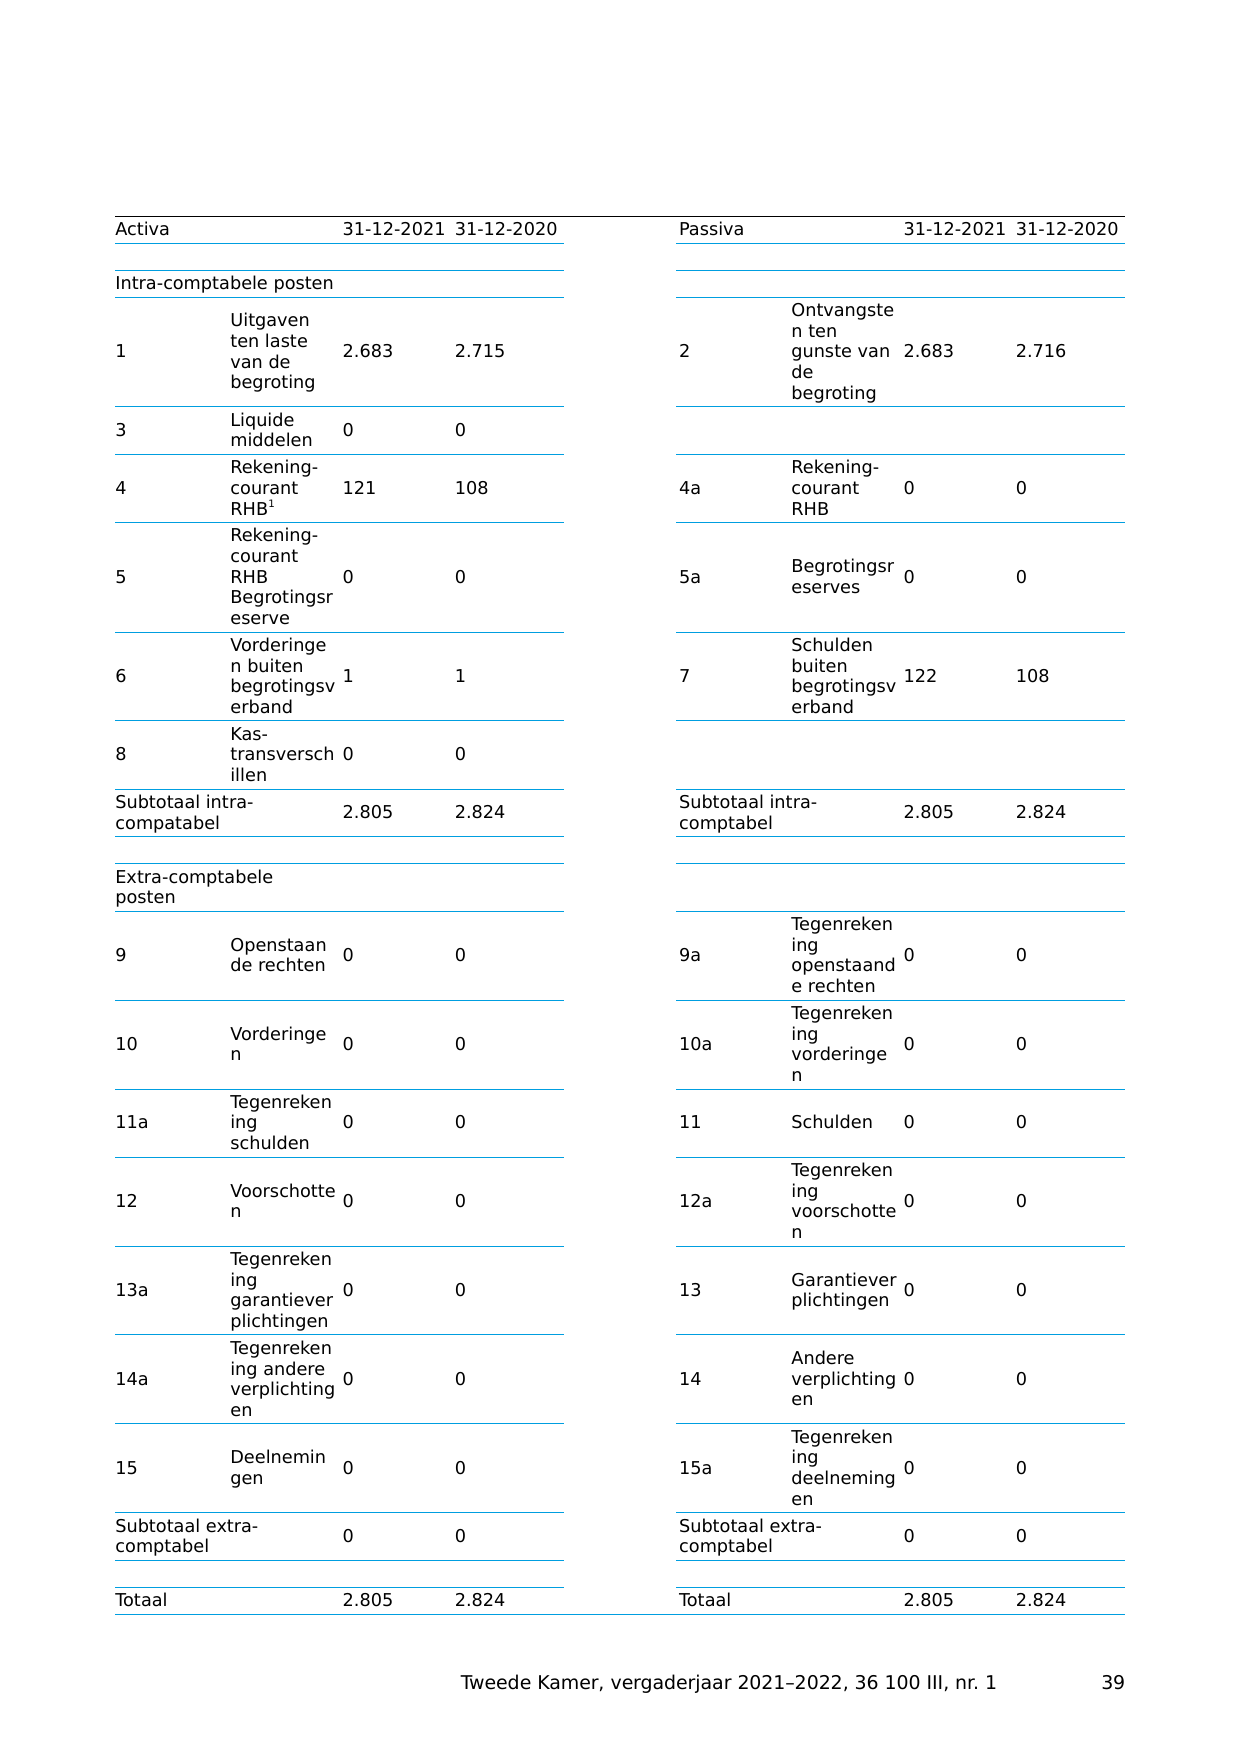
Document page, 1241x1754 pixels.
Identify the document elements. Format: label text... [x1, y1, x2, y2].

table_cell [452, 1561, 564, 1587]
table_cell 2.683 [900, 298, 1013, 406]
table_cell 31-12-2021 [340, 217, 452, 243]
table_cell [115, 1561, 227, 1587]
table_cell [1013, 837, 1125, 863]
table_cell 0 [452, 523, 564, 631]
table_cell 0 [900, 1335, 1013, 1423]
table_cell 0 [900, 1424, 1013, 1512]
table_cell 0 [340, 1090, 452, 1157]
table_cell [676, 837, 788, 863]
table_cell 12a [676, 1158, 788, 1246]
table_cell 0 [452, 1247, 564, 1334]
table_cell 10a [676, 1001, 788, 1088]
table_cell 12 [115, 1158, 227, 1246]
table_cell [452, 864, 564, 911]
table_cell Uitgaven ten laste van de begroting [227, 298, 339, 406]
table_cell [676, 271, 900, 297]
table_cell [115, 837, 227, 863]
table_cell [788, 407, 900, 454]
table_cell [1013, 271, 1125, 297]
table_cell 0 [340, 721, 452, 788]
table_cell 0 [452, 1424, 564, 1512]
table_cell [340, 244, 452, 270]
table_cell [340, 1561, 452, 1587]
table_cell Schulden buiten begrotingsverband [788, 633, 900, 720]
table_cell 2.805 [340, 1588, 452, 1614]
table_cell [1013, 864, 1125, 911]
table_cell 0 [1013, 1247, 1125, 1334]
table_cell Tegenrekening openstaande rechten [788, 912, 900, 999]
table_cell [1013, 721, 1125, 788]
table_cell Tegenrekening voorschotten [788, 1158, 900, 1246]
table_cell 0 [1013, 1090, 1125, 1157]
table_cell [676, 244, 788, 270]
table_cell 5a [676, 523, 788, 631]
table_cell [900, 864, 1013, 911]
table_cell 5 [115, 523, 227, 631]
table_cell 0 [452, 1090, 564, 1157]
table_cell Totaal [676, 1588, 900, 1614]
table_cell [452, 271, 564, 297]
table_cell 2 [676, 298, 788, 406]
table_cell 121 [340, 455, 452, 522]
table_cell 0 [900, 1513, 1013, 1560]
table_cell 0 [900, 523, 1013, 631]
table_cell 0 [452, 1001, 564, 1088]
table_cell 1 [452, 633, 564, 720]
table_cell Voorschotten [227, 1158, 339, 1246]
table_cell [900, 1561, 1013, 1587]
table_cell Activa [115, 217, 339, 243]
table_cell 0 [340, 1513, 452, 1560]
table_cell [564, 217, 676, 1614]
table_cell Subtotaal extra-comptabel [115, 1513, 339, 1560]
table_cell Totaal [115, 1588, 339, 1614]
table_cell 0 [452, 1158, 564, 1246]
table_cell 0 [452, 721, 564, 788]
table_cell 2.824 [452, 1588, 564, 1614]
table_cell [1013, 407, 1125, 454]
table_cell 9a [676, 912, 788, 999]
table_cell 0 [1013, 1424, 1125, 1512]
table_cell 2.824 [452, 790, 564, 836]
table_cell 0 [452, 1513, 564, 1560]
table_cell 7 [676, 633, 788, 720]
table_cell [227, 1561, 339, 1587]
table_cell 108 [452, 455, 564, 522]
table_cell Tegenrekening deelnemingen [788, 1424, 900, 1512]
table_cell 0 [452, 912, 564, 999]
table_cell 10 [115, 1001, 227, 1088]
table_cell 0 [452, 407, 564, 454]
table_cell [1013, 244, 1125, 270]
table_cell 2.805 [900, 790, 1013, 836]
table_cell 0 [340, 1424, 452, 1512]
table_cell 108 [1013, 633, 1125, 720]
table_cell [900, 837, 1013, 863]
table_cell [900, 271, 1013, 297]
table_cell Rekening-courant RHB1 [227, 455, 339, 522]
table_cell [452, 244, 564, 270]
table_cell [788, 1561, 900, 1587]
table_cell Liquide middelen [227, 407, 339, 454]
table_cell [676, 721, 788, 788]
table_cell 0 [1013, 912, 1125, 999]
table_cell Ontvangsten ten gunste van de begroting [788, 298, 900, 406]
table_cell Passiva [676, 217, 900, 243]
table_cell 1 [340, 633, 452, 720]
table_cell [900, 721, 1013, 788]
table_cell 15 [115, 1424, 227, 1512]
table_cell Rekening-courant RHB Begrotingsreserve [227, 523, 339, 631]
table_cell 0 [900, 1090, 1013, 1157]
table_cell 2.805 [340, 790, 452, 836]
table_cell Garantieverplichtingen [788, 1247, 900, 1334]
table_cell 0 [340, 407, 452, 454]
table_cell 4a [676, 455, 788, 522]
table_cell 14 [676, 1335, 788, 1423]
table_cell Vorderingen buiten begrotingsverband [227, 633, 339, 720]
table_cell [676, 1561, 788, 1587]
table_cell 2.805 [900, 1588, 1013, 1614]
table_cell 2.824 [1013, 1588, 1125, 1614]
table_cell 13a [115, 1247, 227, 1334]
table_cell Vorderingen [227, 1001, 339, 1088]
table_cell Subtotaal intra-compatabel [115, 790, 339, 836]
table_cell Kas-transverschillen [227, 721, 339, 788]
table_cell Tegenrekening schulden [227, 1090, 339, 1157]
table_cell [340, 864, 452, 911]
table_cell Tegenrekening vorderingen [788, 1001, 900, 1088]
table_cell 0 [900, 1158, 1013, 1246]
table_cell 0 [1013, 1158, 1125, 1246]
table_cell 0 [900, 1001, 1013, 1088]
table_cell [900, 407, 1013, 454]
table_cell 9 [115, 912, 227, 999]
table_cell [900, 244, 1013, 270]
table_cell [788, 721, 900, 788]
table_cell 0 [1013, 455, 1125, 522]
table_cell [115, 244, 227, 270]
table_cell 31-12-2021 [900, 217, 1013, 243]
table_cell Rekening-courant RHB [788, 455, 900, 522]
table_cell Tegenrekening garantieverplichtingen [227, 1247, 339, 1334]
table_cell [340, 837, 452, 863]
table_cell 1 [115, 298, 227, 406]
table_cell 2.824 [1013, 790, 1125, 836]
table_cell Andere verplichtingen [788, 1335, 900, 1423]
table_cell 2.715 [452, 298, 564, 406]
table_cell Deelnemingen [227, 1424, 339, 1512]
table_cell 0 [1013, 1513, 1125, 1560]
table_cell 6 [115, 633, 227, 720]
table_cell 2.683 [340, 298, 452, 406]
table_cell Openstaande rechten [227, 912, 339, 999]
table_cell Subtotaal intra-comptabel [676, 790, 900, 836]
table_cell Schulden [788, 1090, 900, 1157]
table_cell Extra-comptabele posten [115, 864, 339, 911]
table_cell 11 [676, 1090, 788, 1157]
table_header Tabel 23 Saldibalans per 31 december 2021 van het Kabinet van de Koning (IIIB) (bedragen x € 1.000) [115, 191, 1125, 216]
table_cell Intra-comptabele posten [115, 271, 339, 297]
table_cell [115, 1615, 227, 1627]
table_cell 122 [900, 633, 1013, 720]
table_cell 4 [115, 455, 227, 522]
table_cell 0 [340, 523, 452, 631]
table_cell 0 [452, 1335, 564, 1423]
table_cell 2.716 [1013, 298, 1125, 406]
table_cell [227, 837, 339, 863]
table_cell 0 [900, 1247, 1013, 1334]
table_cell 0 [340, 1335, 452, 1423]
table_cell 0 [900, 912, 1013, 999]
table_cell 0 [340, 1001, 452, 1088]
table_cell 0 [340, 912, 452, 999]
table_cell 0 [340, 1247, 452, 1334]
table_cell Subtotaal extra-comptabel [676, 1513, 900, 1560]
table_cell [227, 244, 339, 270]
table_cell [340, 271, 452, 297]
table_cell [788, 837, 900, 863]
table_cell 0 [1013, 523, 1125, 631]
table_cell [1013, 1561, 1125, 1587]
table_cell 31-12-2020 [1013, 217, 1125, 243]
table_cell 0 [1013, 1001, 1125, 1088]
table_cell 14a [115, 1335, 227, 1423]
table_cell 0 [340, 1158, 452, 1246]
table_cell 0 [1013, 1335, 1125, 1423]
table_cell 31-12-2020 [452, 217, 564, 243]
table_cell [452, 837, 564, 863]
table_cell 11a [115, 1090, 227, 1157]
table_cell 8 [115, 721, 227, 788]
table_cell 3 [115, 407, 227, 454]
table_cell Tegenrekening andere verplichtingen [227, 1335, 339, 1423]
table_cell 13 [676, 1247, 788, 1334]
table_cell 15a [676, 1424, 788, 1512]
table_cell Begrotingsreserves [788, 523, 900, 631]
table_cell [676, 864, 900, 911]
table_cell 0 [900, 455, 1013, 522]
table_cell [676, 407, 788, 454]
table_cell [788, 244, 900, 270]
